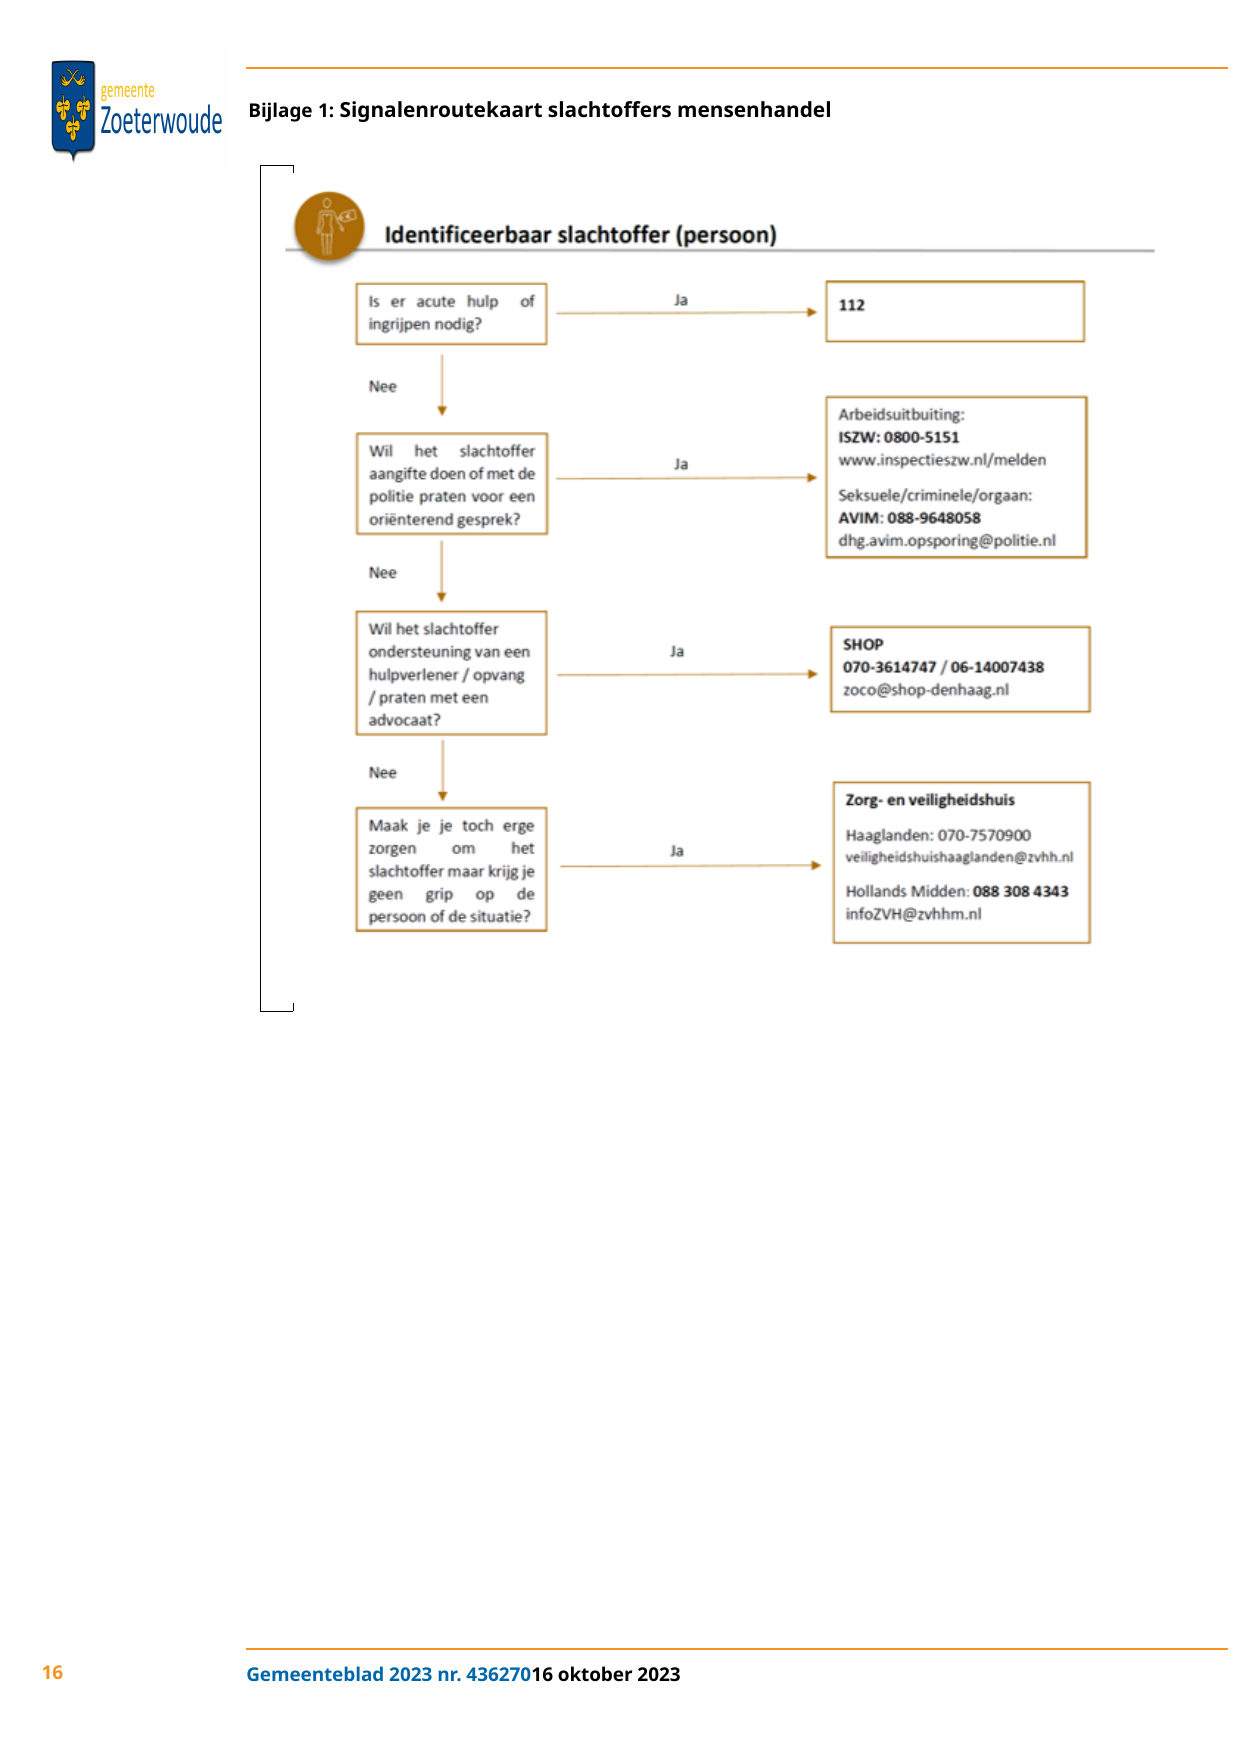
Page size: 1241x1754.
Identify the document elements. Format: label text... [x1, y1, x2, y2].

text Bijlage 1: Signalenroutekaart slachtoffers mensenhandel [248, 95, 1152, 123]
picture [41, 47, 231, 172]
picture [268, 173, 1155, 1003]
